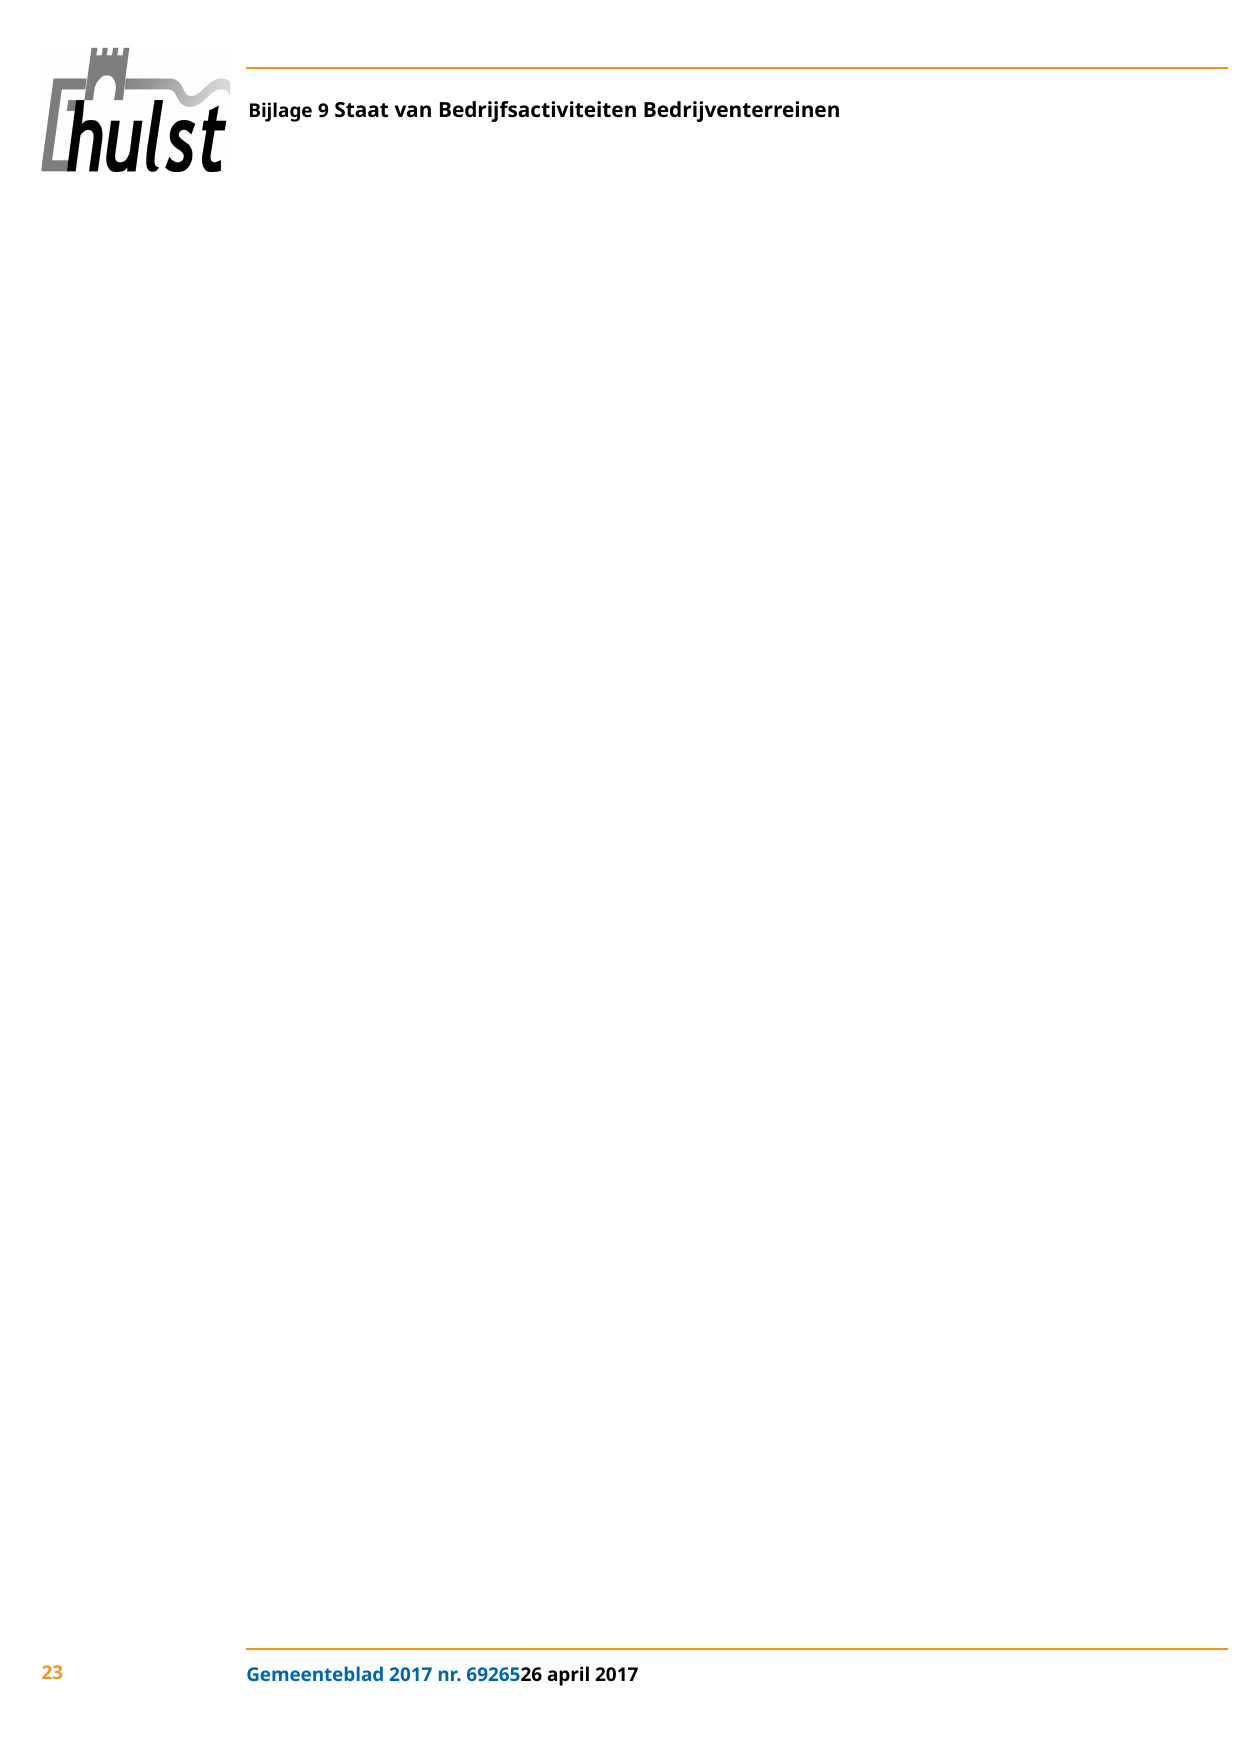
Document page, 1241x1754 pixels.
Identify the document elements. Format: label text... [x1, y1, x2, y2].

picture [41, 47, 231, 172]
text Bijlage 9 Staat van Bedrijfsactiviteiten Bedrijventerreinen [248, 95, 1152, 123]
